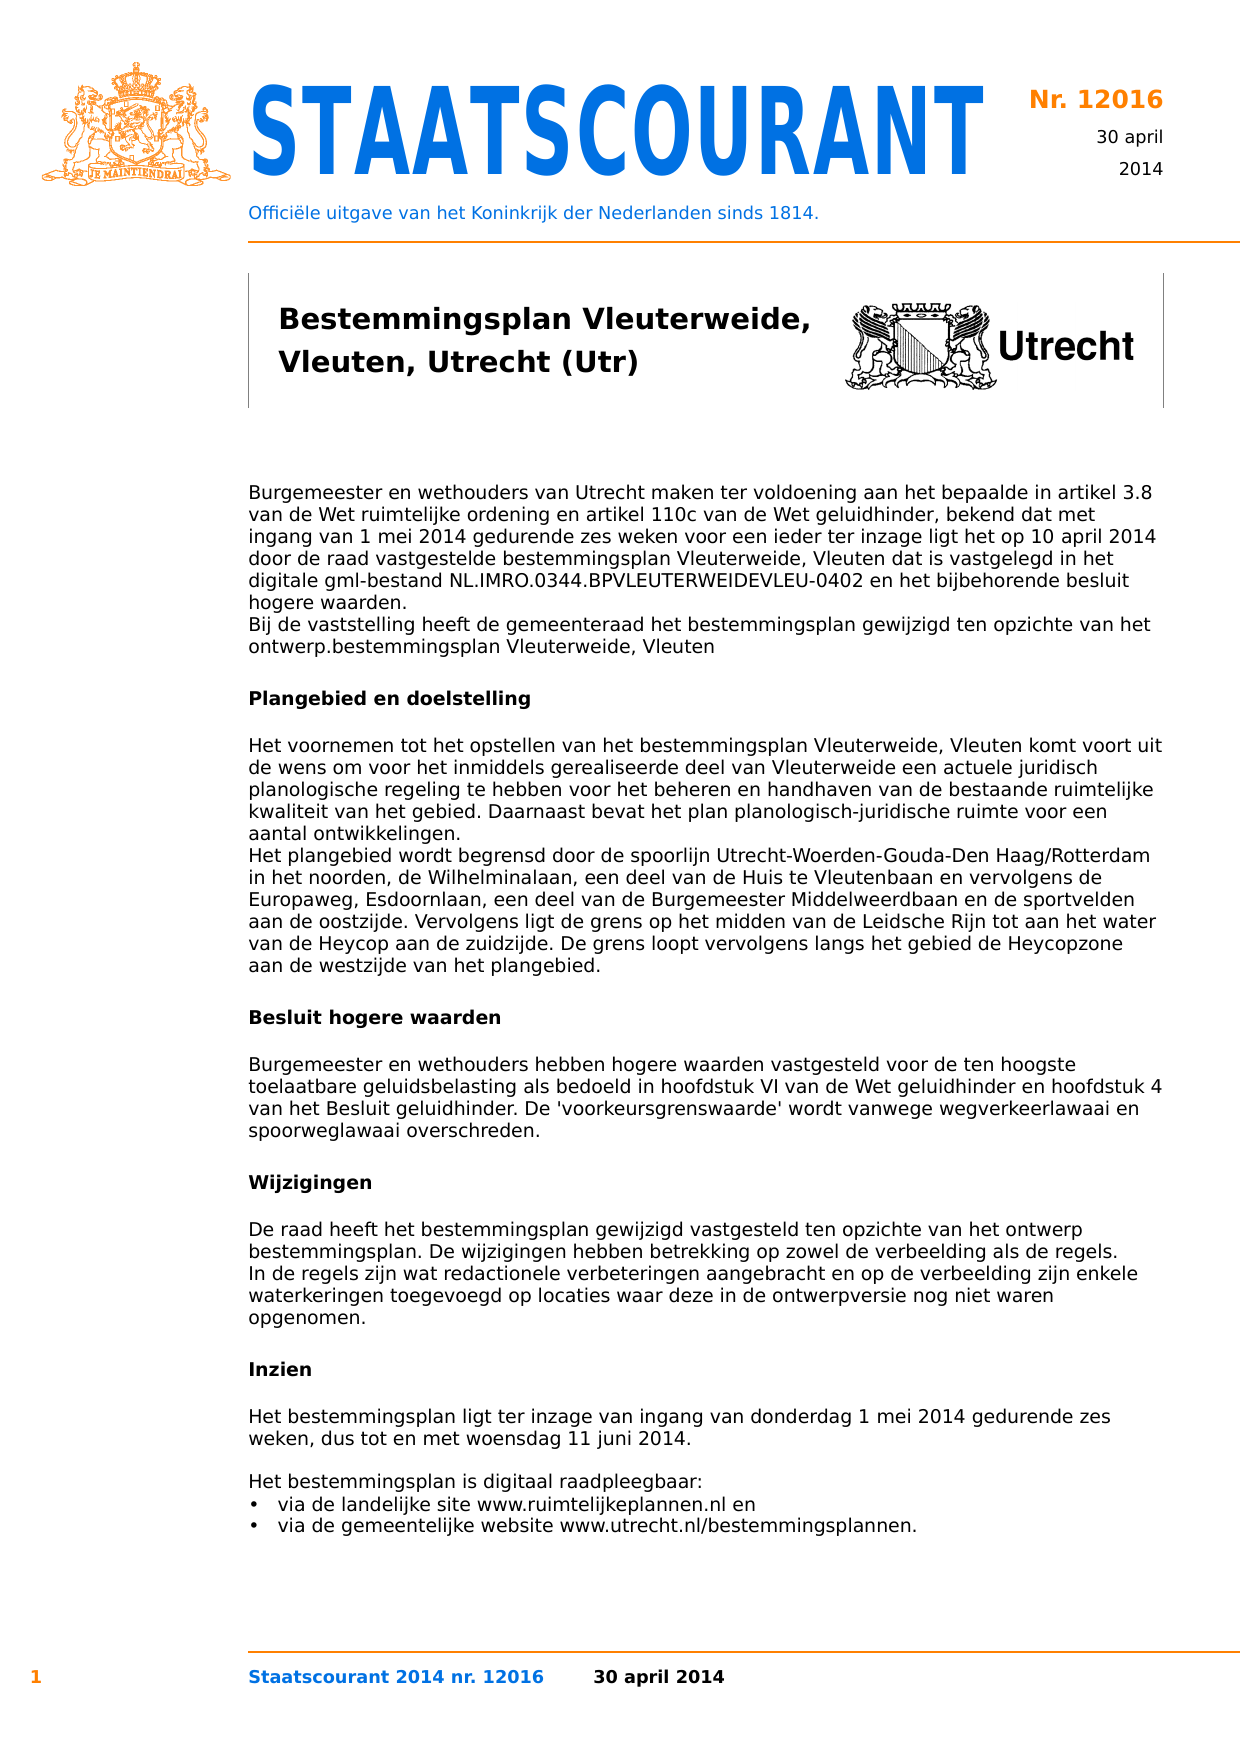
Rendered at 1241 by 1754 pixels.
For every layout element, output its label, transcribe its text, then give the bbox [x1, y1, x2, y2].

table_cell 2014 [998, 153, 1240, 203]
text In de regels zijn wat redactionele verbeteringen aangebracht en op de verbeelding zijn enkele waterkeringen toegevoegd op locaties waar deze in de ontwerpversie nog niet waren opgenomen. [248, 1263, 1163, 1329]
text Het plangebied wordt begrensd door de spoorlijn Utrecht-Woerden-Gouda-Den Haag/Rotterdam in het noorden, de Wilhelminalaan, een deel van de Huis te Vleutenbaan en vervolgens de Europaweg, Esdoornlaan, een deel van de Burgemeester Middelweerdbaan en de sportvelden aan de oostzijde. Vervolgens ligt de grens op het midden van de Leidsche Rijn tot aan het water van de Heycop aan de zuidzijde. De grens loopt vervolgens langs het gebied de Heycopzone aan de westzijde van het plangebied. [248, 845, 1163, 977]
table_header [25, 62, 248, 241]
table_cell 30 april [998, 121, 1240, 153]
text Het voornemen tot het opstellen van het bestemmingsplan Vleuterweide, Vleuten komt voort uit de wens om voor het inmiddels gerealiseerde deel van Vleuterweide een actuele juridisch planologische regeling te hebben voor het beheren en handhaven van de bestaande ruimtelijke kwaliteit van het gebied. Daarnaast bevat het plan planologisch-juridische ruimte voor een aantal ontwikkelingen. [248, 735, 1163, 845]
table_header Nr. 12016 [998, 62, 1240, 121]
text • via de gemeentelijke website www.utrecht.nl/bestemmingsplannen. [248, 1515, 1163, 1537]
subtitle Bestemmingsplan Vleuterweide, Vleuten, Utrecht (Utr) [249, 273, 1163, 408]
text Bij de vaststelling heeft de gemeenteraad het bestemmingsplan gewijzigd ten opzichte van het ontwerp.bestemmingsplan Vleuterweide, Vleuten [248, 614, 1163, 658]
subtitle Inzien [248, 1359, 1163, 1381]
text Het bestemmingsplan ligt ter inzage van ingang van donderdag 1 mei 2014 gedurende zes weken, dus tot en met woensdag 11 juni 2014. [248, 1406, 1163, 1449]
text • via de landelijke site www.ruimtelijkeplannen.nl en [248, 1493, 1163, 1515]
text Burgemeester en wethouders van Utrecht maken ter voldoening aan het bepaalde in artikel 3.8 van de Wet ruimtelijke ordening en artikel 110c van de Wet geluidhinder, bekend dat met ingang van 1 mei 2014 gedurende zes weken voor een ieder ter inzage ligt het op 10 april 2014 door de raad vastgestelde bestemmingsplan Vleuterweide, Vleuten dat is vastgelegd in het digitale gml-bestand NL.IMRO.0344.BPVLEUTERWEIDEVLEU-0402 en het bijbehorende besluit hogere waarden. [248, 482, 1163, 614]
text Het bestemmingsplan is digitaal raadpleegbaar: [248, 1471, 1163, 1493]
picture [41, 62, 231, 186]
table_cell Officiële uitgave van het Koninkrijk der Nederlanden sinds 1814. [248, 203, 1240, 241]
text De raad heeft het bestemmingsplan gewijzigd vastgesteld ten opzichte van het ontwerp bestemmingsplan. De wijzigingen hebben betrekking op zowel de verbeelding als de regels. [248, 1219, 1163, 1263]
subtitle Wijzigingen [248, 1172, 1163, 1194]
table_header STAATSCOURANT [248, 62, 998, 203]
text Burgemeester en wethouders hebben hogere waarden vastgesteld voor de ten hoogste toelaatbare geluidsbelasting als bedoeld in hoofdstuk VI van de Wet geluidhinder en hoofdstuk 4 van het Besluit geluidhinder. De 'voorkeursgrenswaarde' wordt vanwege wegverkeerlawaai en spoorweglawaai overschreden. [248, 1054, 1163, 1142]
subtitle Besluit hogere waarden [248, 1007, 1163, 1029]
subtitle Plangebied en doelstelling [248, 688, 1163, 710]
picture [844, 302, 1134, 391]
